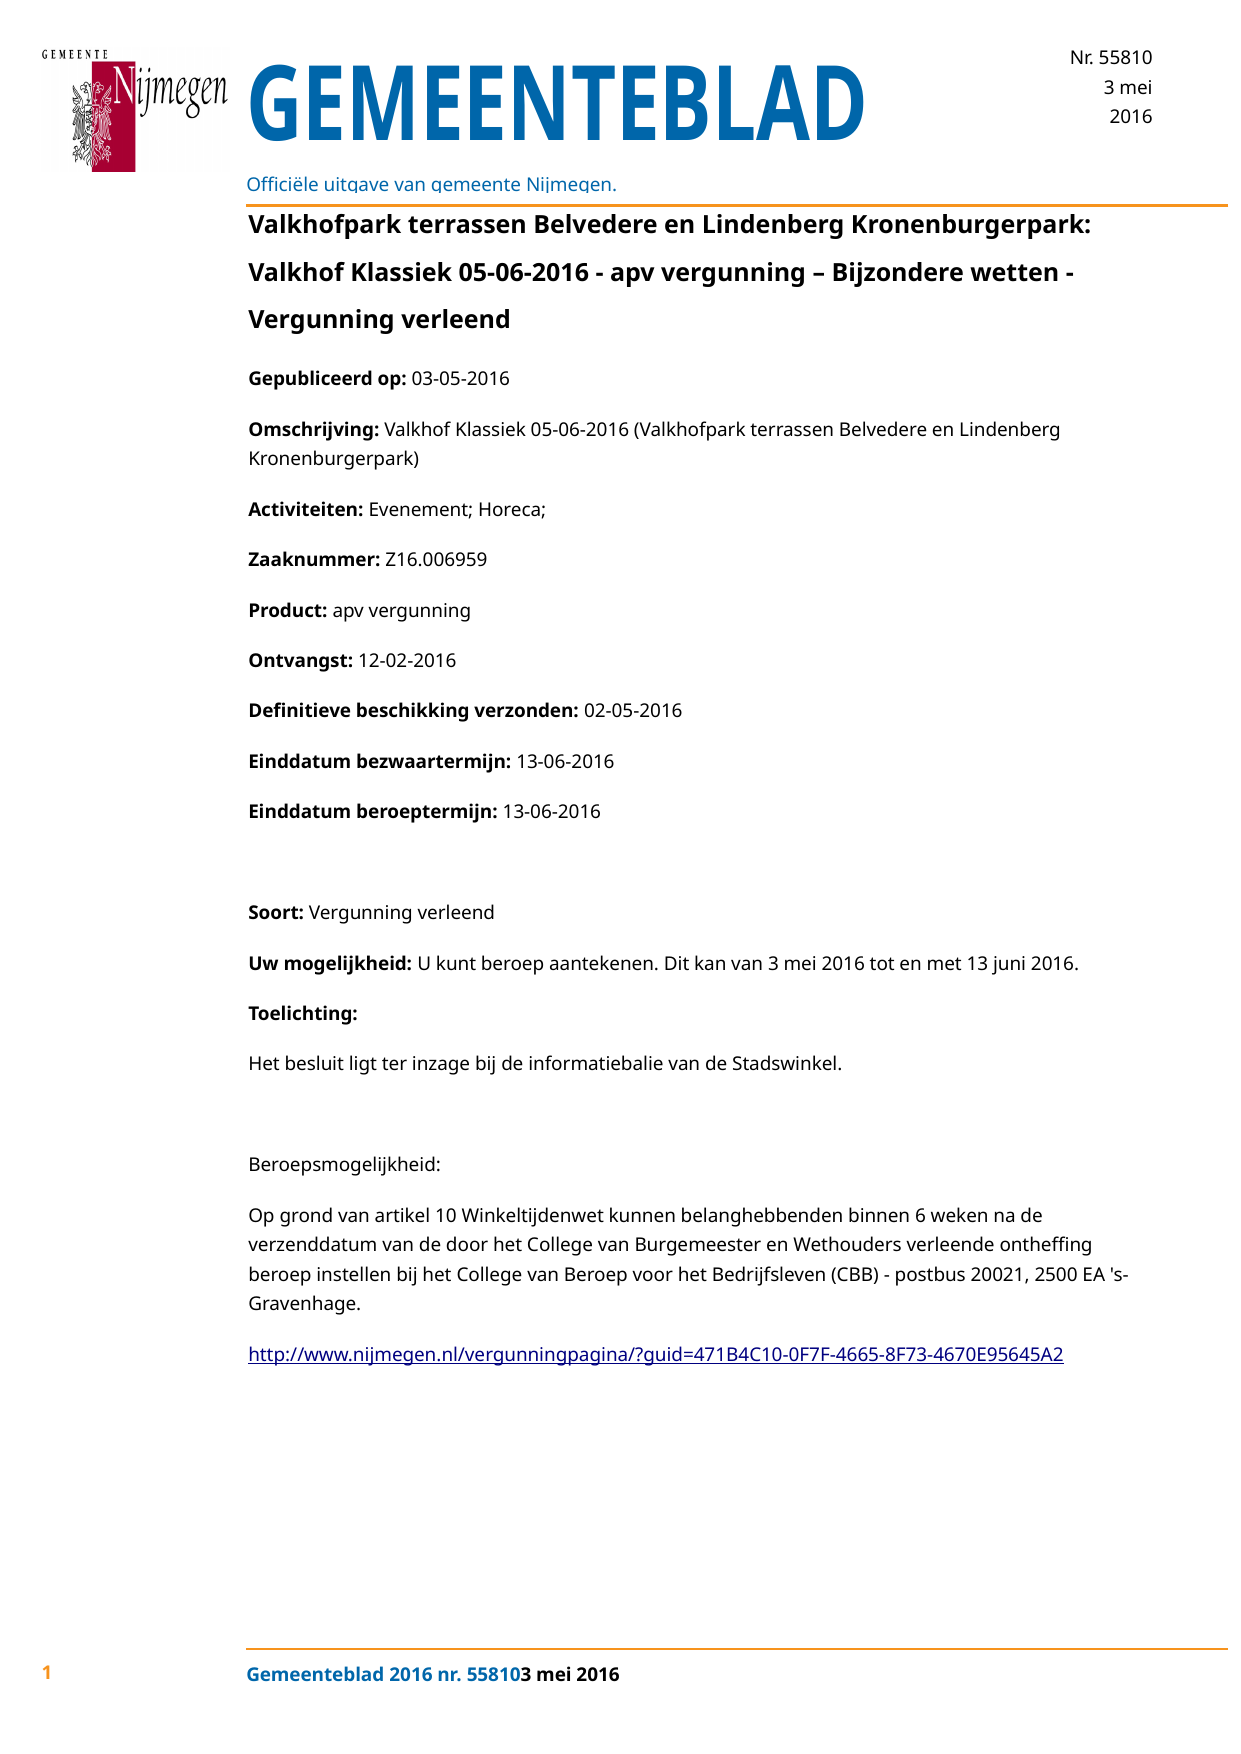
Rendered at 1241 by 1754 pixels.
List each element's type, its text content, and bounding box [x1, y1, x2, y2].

text Omschrijving: Valkhof Klassiek 05-06-2016 (Valkhofpark terrassen Belvedere en Lindenberg Kronenburgerpark) [248, 416, 1152, 471]
text Einddatum bezwaartermijn: 13-06-2016 [248, 748, 1152, 774]
text Op grond van artikel 10 Winkeltijdenwet kunnen belanghebbenden binnen 6 weken na de verzenddatum van de door het College van Burgemeester en Wethouders verleende ontheffing beroep instellen bij het College van Beroep voor het Bedrijfsleven (CBB) - postbus 20021, 2500 EA 's-Gravenhage. [248, 1202, 1152, 1316]
text Soort: Vergunning verleend [248, 899, 1152, 925]
text Activiteiten: Evenement; Horeca; [248, 496, 1152, 522]
text http://www.nijmegen.nl/vergunningpagina/?guid=471B4C10-0F7F-4665-8F73-4670E95645A2 [248, 1341, 1152, 1367]
text Gepubliceerd op: 03-05-2016 [248, 366, 1152, 391]
text Zaaknummer: Z16.006959 [248, 546, 1152, 572]
text Beroepsmogelijkheid: [248, 1151, 1152, 1177]
text Product: apv vergunning [248, 597, 1152, 622]
text Uw mogelijkheid: U kunt beroep aantekenen. Dit kan van 3 mei 2016 tot en met 13 juni 2016. [248, 950, 1152, 975]
text Definitieve beschikking verzonden: 02-05-2016 [248, 698, 1152, 723]
text Ontvangst: 12-02-2016 [248, 647, 1152, 673]
text Valkhofpark terrassen Belvedere en Lindenberg Kronenburgerpark: Valkhof Klassiek 05-06-2016 - apv vergunning – Bijzondere wetten - Vergunning verleend [248, 207, 1152, 336]
text Toelichting: [248, 1000, 1152, 1026]
picture [41, 47, 231, 172]
text Einddatum beroeptermijn: 13-06-2016 [248, 798, 1152, 824]
text Het besluit ligt ter inzage bij de informatiebalie van de Stadswinkel. [248, 1051, 1152, 1076]
